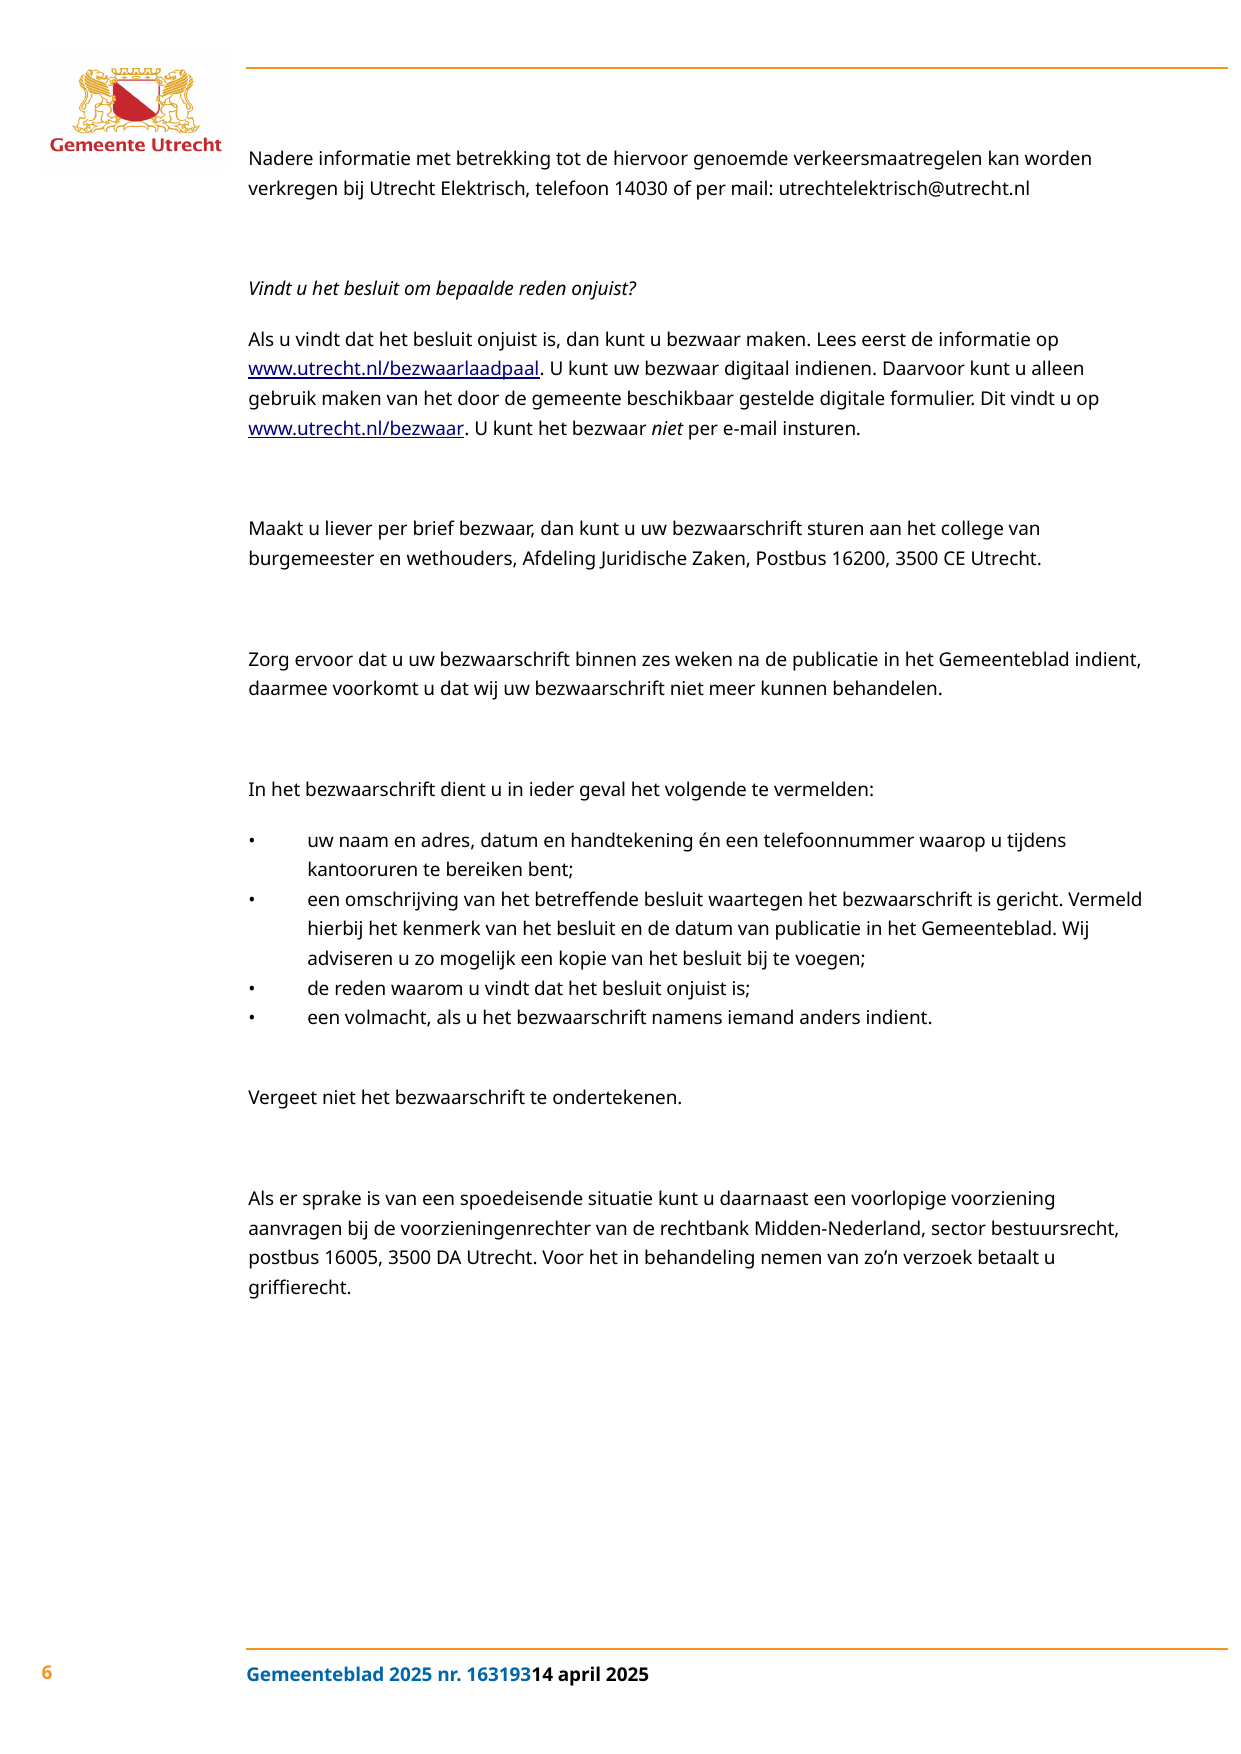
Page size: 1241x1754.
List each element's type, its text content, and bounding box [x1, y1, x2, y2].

list een omschrijving van het betreffende besluit waartegen het bezwaarschrift is gericht. Vermeld hierbij het kenmerk van het besluit en de datum van publicatie in het Gemeenteblad. Wij adviseren u zo mogelijk een kopie van het besluit bij te voegen; [248, 886, 1152, 971]
text In het bezwaarschrift dient u in ieder geval het volgende te vermelden: [248, 776, 1152, 802]
text Zorg ervoor dat u uw bezwaarschrift binnen zes weken na de publicatie in het Gemeenteblad indient, daarmee voorkomt u dat wij uw bezwaarschrift niet meer kunnen behandelen. [248, 646, 1152, 701]
text Als er sprake is van een spoedeisende situatie kunt u daarnaast een voorlopige voorziening aanvragen bij de voorzieningenrechter van de rechtbank Midden-Nederland, sector bestuursrecht, postbus 16005, 3500 DA Utrecht. Voor het in behandeling nemen van zo’n verzoek betaalt u griffierecht. [248, 1185, 1152, 1300]
text Vergeet niet het bezwaarschrift te ondertekenen. [248, 1084, 1152, 1110]
list een volmacht, als u het bezwaarschrift namens iemand anders indient. [248, 1004, 1152, 1030]
picture [41, 47, 231, 172]
text Vindt u het besluit om bepaalde reden onjuist? [248, 276, 1152, 301]
text Nadere informatie met betrekking tot de hiervoor genoemde verkeersmaatregelen kan worden verkregen bij Utrecht Elektrisch, telefoon 14030 of per mail: utrechtelektrisch@utrecht.nl [248, 145, 1152, 201]
text Als u vindt dat het besluit onjuist is, dan kunt u bezwaar maken. Lees eerst de informatie op www.utrecht.nl/bezwaarlaadpaal. U kunt uw bezwaar digitaal indienen. Daarvoor kunt u alleen gebruik maken van het door de gemeente beschikbaar gestelde digitale formulier. Dit vindt u op www.utrecht.nl/bezwaar. U kunt het bezwaar niet per e-mail insturen. [248, 326, 1152, 441]
text Maakt u liever per brief bezwaar, dan kunt u uw bezwaarschrift sturen aan het college van burgemeester en wethouders, Afdeling Juridische Zaken, Postbus 16200, 3500 CE Utrecht. [248, 516, 1152, 571]
list uw naam en adres, datum en handtekening én een telefoonnummer waarop u tijdens kantooruren te bereiken bent; [248, 827, 1152, 882]
list de reden waarom u vindt dat het besluit onjuist is; [248, 975, 1152, 1001]
